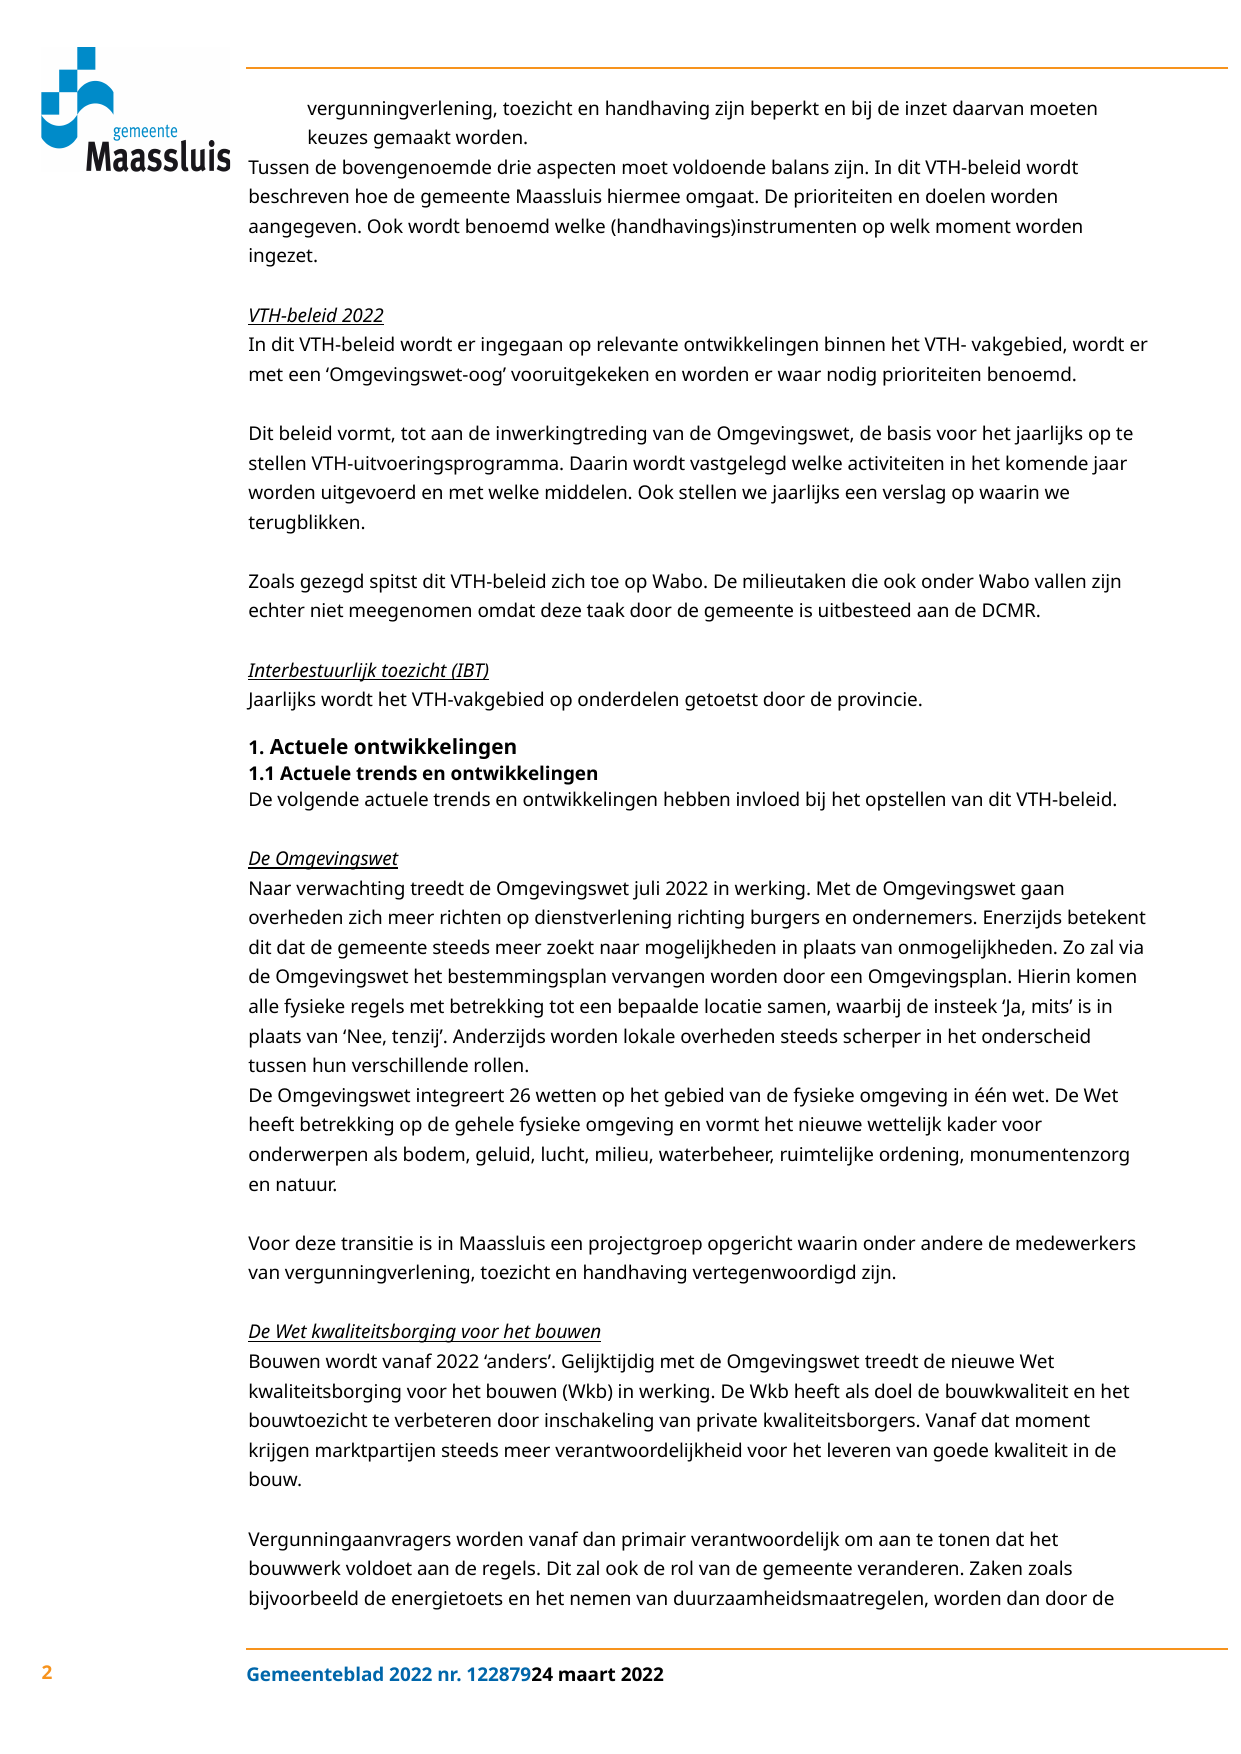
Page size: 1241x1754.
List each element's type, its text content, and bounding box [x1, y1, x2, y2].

picture [41, 47, 77, 92]
text De Wet kwaliteitsborging voor het bouwen [248, 1319, 1152, 1344]
text Jaarlijks wordt het VTH-vakgebied op onderdelen getoetst door de provincie. [248, 686, 1152, 712]
text De volgende actuele trends en ontwikkelingen hebben invloed bij het opstellen van dit VTH-beleid. [248, 786, 1152, 812]
text Interbestuurlijk toezicht (IBT) [248, 657, 1152, 683]
text Zoals gezegd spitst dit VTH-beleid zich toe op Wabo. De milieutaken die ook onder Wabo vallen zijn echter niet meegenomen omdat deze taak door de gemeente is uitbesteed aan de DCMR. [248, 568, 1152, 623]
picture [41, 47, 231, 172]
text Vergunningaanvragers worden vanaf dan primair verantwoordelijk om aan te tonen dat het bouwwerk voldoet aan de regels. Dit zal ook de rol van de gemeente veranderen. Zaken zoals bijvoorbeeld de energietoets en het nemen van duurzaamheidsmaatregelen, worden dan door de [248, 1526, 1152, 1611]
text In dit VTH-beleid wordt er ingegaan op relevante ontwikkelingen binnen het VTH- vakgebied, wordt er met een ‘Omgevingswet-oog’ vooruitgekeken en worden er waar nodig prioriteiten benoemd. [248, 331, 1152, 387]
text 1. Actuele ontwikkelingen [248, 732, 1152, 761]
text Dit beleid vormt, tot aan de inwerkingtreding van de Omgevingswet, de basis voor het jaarlijks op te stellen VTH-uitvoeringsprogramma. Daarin wordt vastgelegd welke activiteiten in het komende jaar worden uitgevoerd en met welke middelen. Ook stellen we jaarlijks een verslag op waarin we terugblikken. [248, 420, 1152, 535]
text VTH-beleid 2022 [248, 302, 1152, 328]
list vergunningverlening, toezicht en handhaving zijn beperkt en bij de inzet daarvan moeten keuzes gemaakt worden. [248, 95, 1152, 150]
text Tussen de bovengenoemde drie aspecten moet voldoende balans zijn. In dit VTH-beleid wordt beschreven hoe de gemeente Maassluis hiermee omgaat. De prioriteiten en doelen worden aangegeven. Ook wordt benoemd welke (handhavings)instrumenten op welk moment worden ingezet. [248, 154, 1152, 268]
text Voor deze transitie is in Maassluis een projectgroep opgericht waarin onder andere de medewerkers van vergunningverlening, toezicht en handhaving vertegenwoordigd zijn. [248, 1230, 1152, 1285]
text 1.1 Actuele trends en ontwikkelingen [248, 761, 1152, 786]
text De Omgevingswet integreert 26 wetten op het gebied van de fysieke omgeving in één wet. De Wet heeft betrekking op de gehele fysieke omgeving en vormt het nieuwe wettelijk kader voor onderwerpen als bodem, geluid, lucht, milieu, waterbeheer, ruimtelijke ordening, monumentenzorg en natuur. [248, 1082, 1152, 1197]
text Naar verwachting treedt de Omgevingswet juli 2022 in werking. Met de Omgevingswet gaan overheden zich meer richten op dienstverlening richting burgers en ondernemers. Enerzijds betekent dit dat de gemeente steeds meer zoekt naar mogelijkheden in plaats van onmogelijkheden. Zo zal via de Omgevingswet het bestemmingsplan vervangen worden door een Omgevingsplan. Hierin komen alle fysieke regels met betrekking tot een bepaalde locatie samen, waarbij de insteek ‘Ja, mits’ is in plaats van ‘Nee, tenzij’. Anderzijds worden lokale overheden steeds scherper in het onderscheid tussen hun verschillende rollen. [248, 875, 1152, 1078]
text Bouwen wordt vanaf 2022 ‘anders’. Gelijktijdig met de Omgevingswet treedt de nieuwe Wet kwaliteitsborging voor het bouwen (Wkb) in werking. De Wkb heeft als doel de bouwkwaliteit en het bouwtoezicht te verbeteren door inschakeling van private kwaliteitsborgers. Vanaf dat moment krijgen marktpartijen steeds meer verantwoordelijkheid voor het leveren van goede kwaliteit in de bouw. [248, 1348, 1152, 1492]
text De Omgevingswet [248, 845, 1152, 871]
